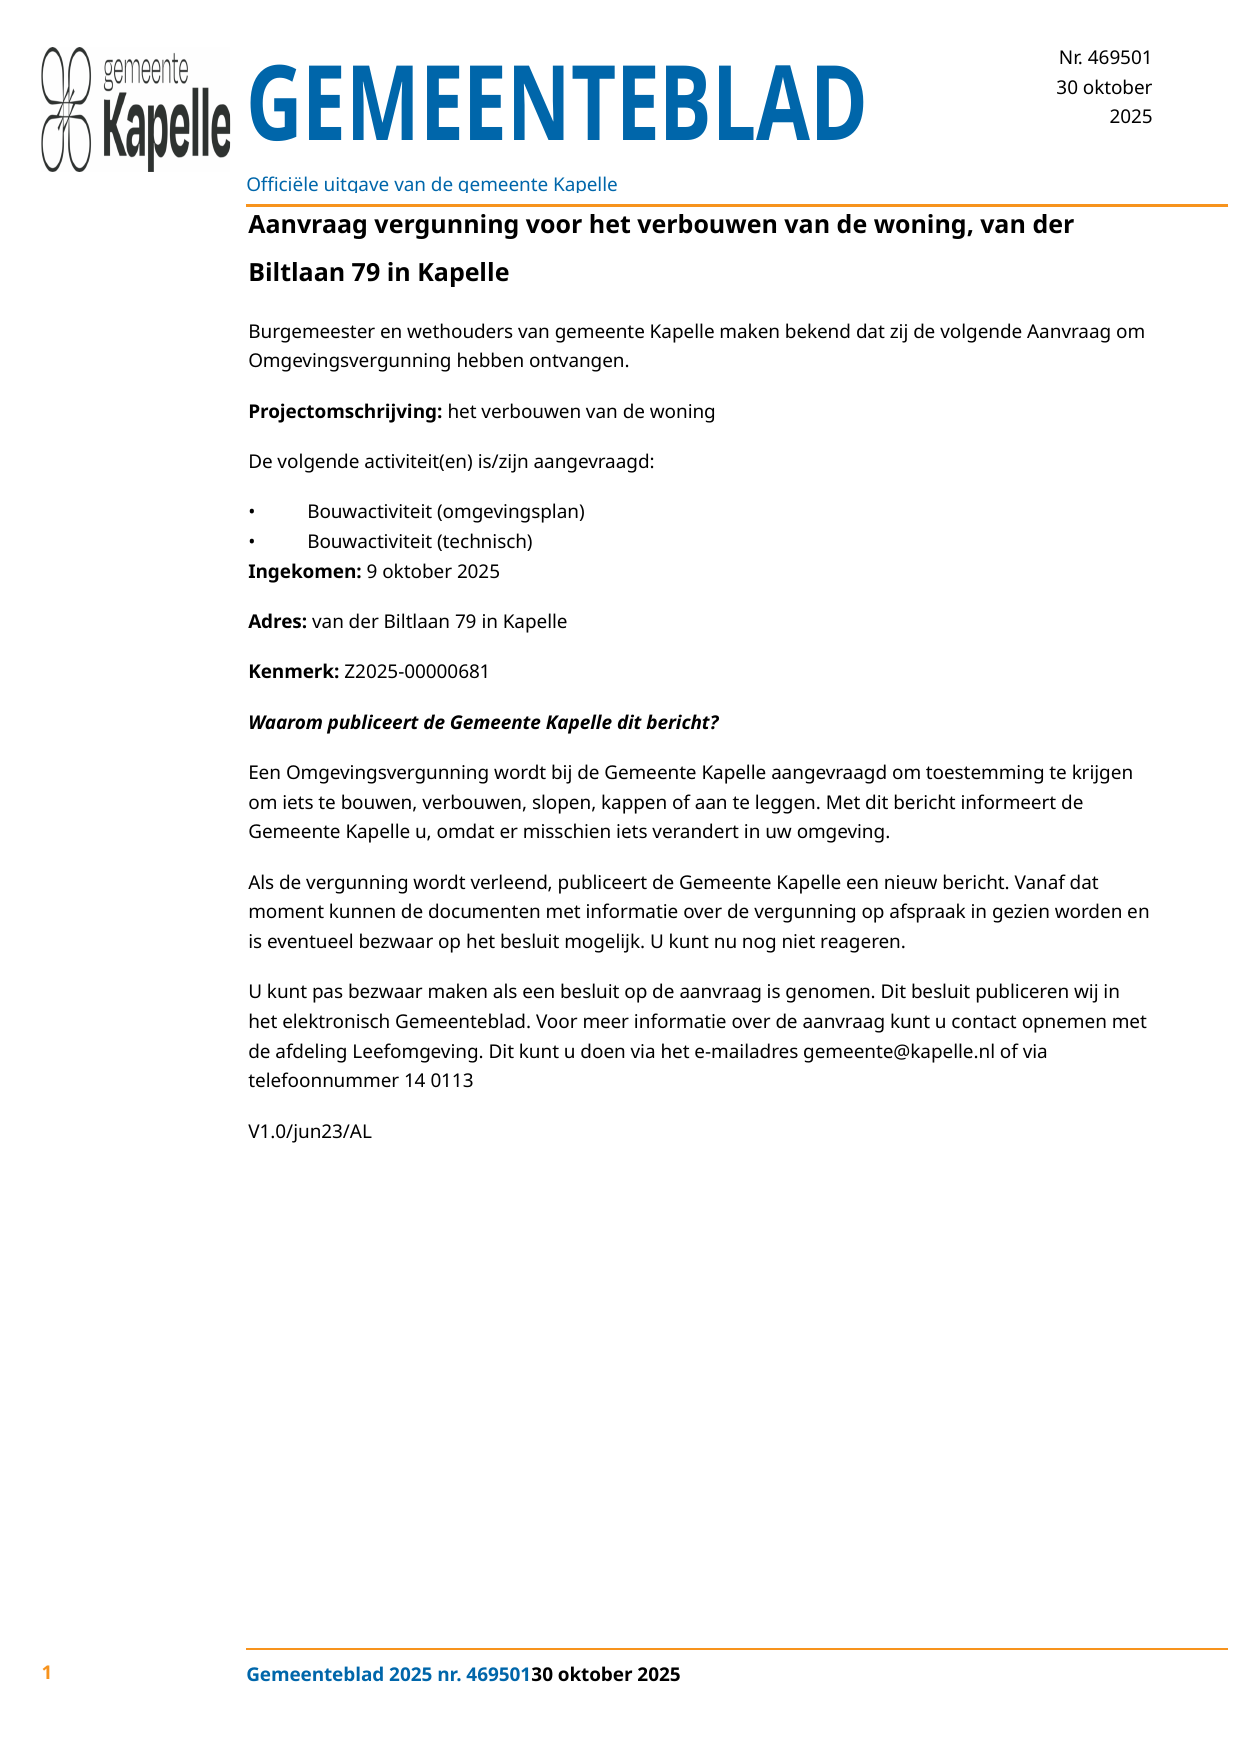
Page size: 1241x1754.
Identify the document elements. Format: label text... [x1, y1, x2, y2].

text Waarom publiceert de Gemeente Kapelle dit bericht? [248, 709, 1152, 735]
text Aanvraag vergunning voor het verbouwen van de woning, van der Biltlaan 79 in Kapelle [248, 207, 1152, 288]
list Bouwactiviteit (omgevingsplan) [248, 499, 1152, 524]
list Bouwactiviteit (technisch) [248, 528, 1152, 554]
text Kenmerk: Z2025-00000681 [248, 659, 1152, 684]
text Een Omgevingsvergunning wordt bij de Gemeente Kapelle aangevraagd om toestemming te krijgen om iets te bouwen, verbouwen, slopen, kappen of aan te leggen. Met dit bericht informeert de Gemeente Kapelle u, omdat er misschien iets verandert in uw omgeving. [248, 759, 1152, 844]
text Ingekomen: 9 oktober 2025 [248, 558, 1152, 584]
text Als de vergunning wordt verleend, publiceert de Gemeente Kapelle een nieuw bericht. Vanaf dat moment kunnen de documenten met informatie over de vergunning op afspraak in gezien worden en is eventueel bezwaar op het besluit mogelijk. U kunt nu nog niet reageren. [248, 869, 1152, 954]
picture [41, 47, 231, 172]
text U kunt pas bezwaar maken als een besluit op de aanvraag is genomen. Dit besluit publiceren wij in het elektronisch Gemeenteblad. Voor meer informatie over de aanvraag kunt u contact opnemen met de afdeling Leefomgeving. Dit kunt u doen via het e-mailadres gemeente@kapelle.nl of via telefoonnummer 14 0113 [248, 979, 1152, 1093]
text Projectomschrijving: het verbouwen van de woning [248, 398, 1152, 424]
text Adres: van der Biltlaan 79 in Kapelle [248, 608, 1152, 634]
text Burgemeester en wethouders van gemeente Kapelle maken bekend dat zij de volgende Aanvraag om Omgevingsvergunning hebben ontvangen. [248, 318, 1152, 373]
text De volgende activiteit(en) is/zijn aangevraagd: [248, 448, 1152, 474]
text V1.0/jun23/AL [248, 1118, 1152, 1144]
